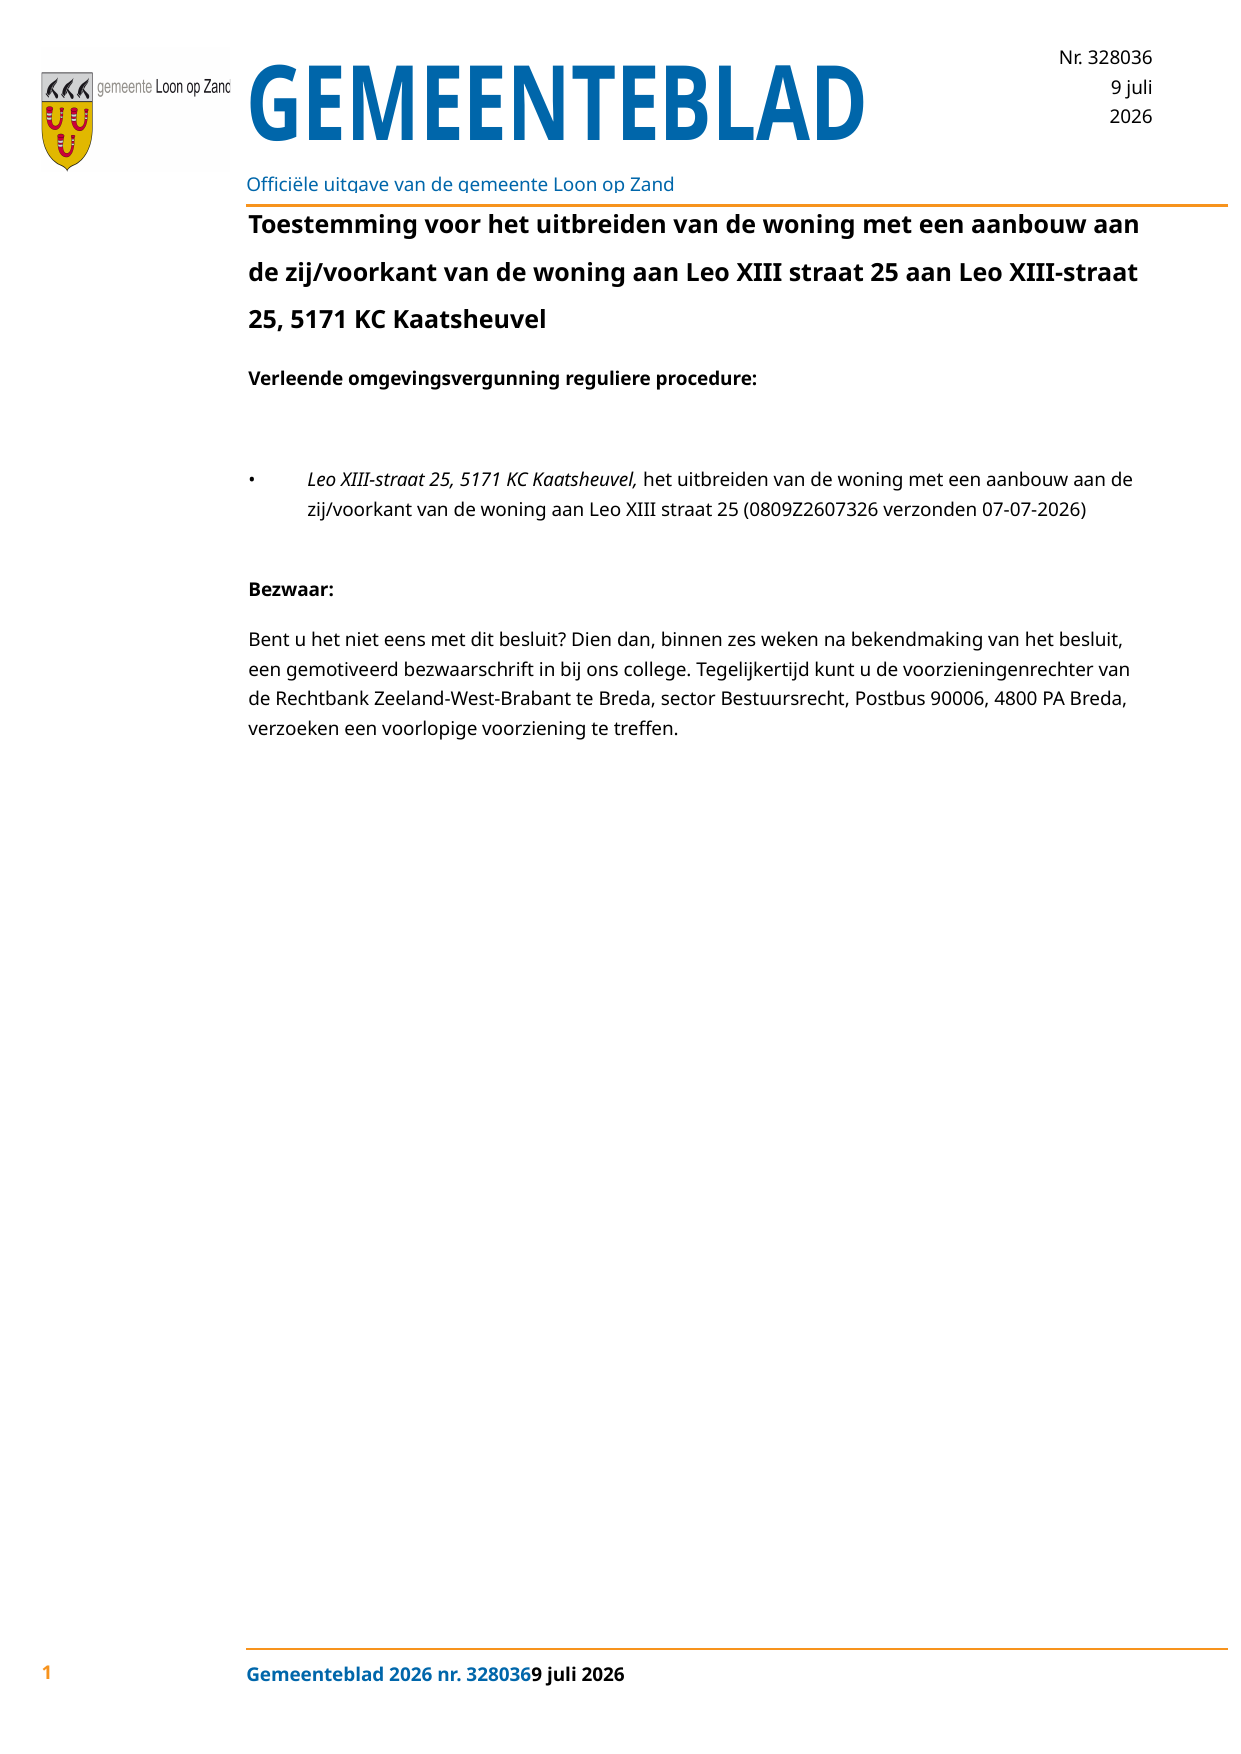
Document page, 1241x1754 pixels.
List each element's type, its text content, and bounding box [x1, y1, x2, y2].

text Verleende omgevingsvergunning reguliere procedure: [248, 366, 1152, 391]
picture [41, 47, 231, 172]
text Toestemming voor het uitbreiden van de woning met een aanbouw aan de zij/voorkant van de woning aan Leo XIII straat 25 aan Leo XIII-straat 25, 5171 KC Kaatsheuvel [248, 207, 1152, 336]
list Leo XIII-straat 25, 5171 KC Kaatsheuvel, het uitbreiden van de woning met een aanbouw aan de zij/voorkant van de woning aan Leo XIII straat 25 (0809Z2607326 verzonden 07-07-2026) [248, 466, 1152, 522]
text Bezwaar: [248, 576, 1152, 602]
text Bent u het niet eens met dit besluit? Dien dan, binnen zes weken na bekendmaking van het besluit, een gemotiveerd bezwaarschrift in bij ons college. Tegelijkertijd kunt u de voorzieningenrechter van de Rechtbank Zeeland-West-Brabant te Breda, sector Bestuursrecht, Postbus 90006, 4800 PA Breda, verzoeken een voorlopige voorziening te treffen. [248, 626, 1152, 741]
